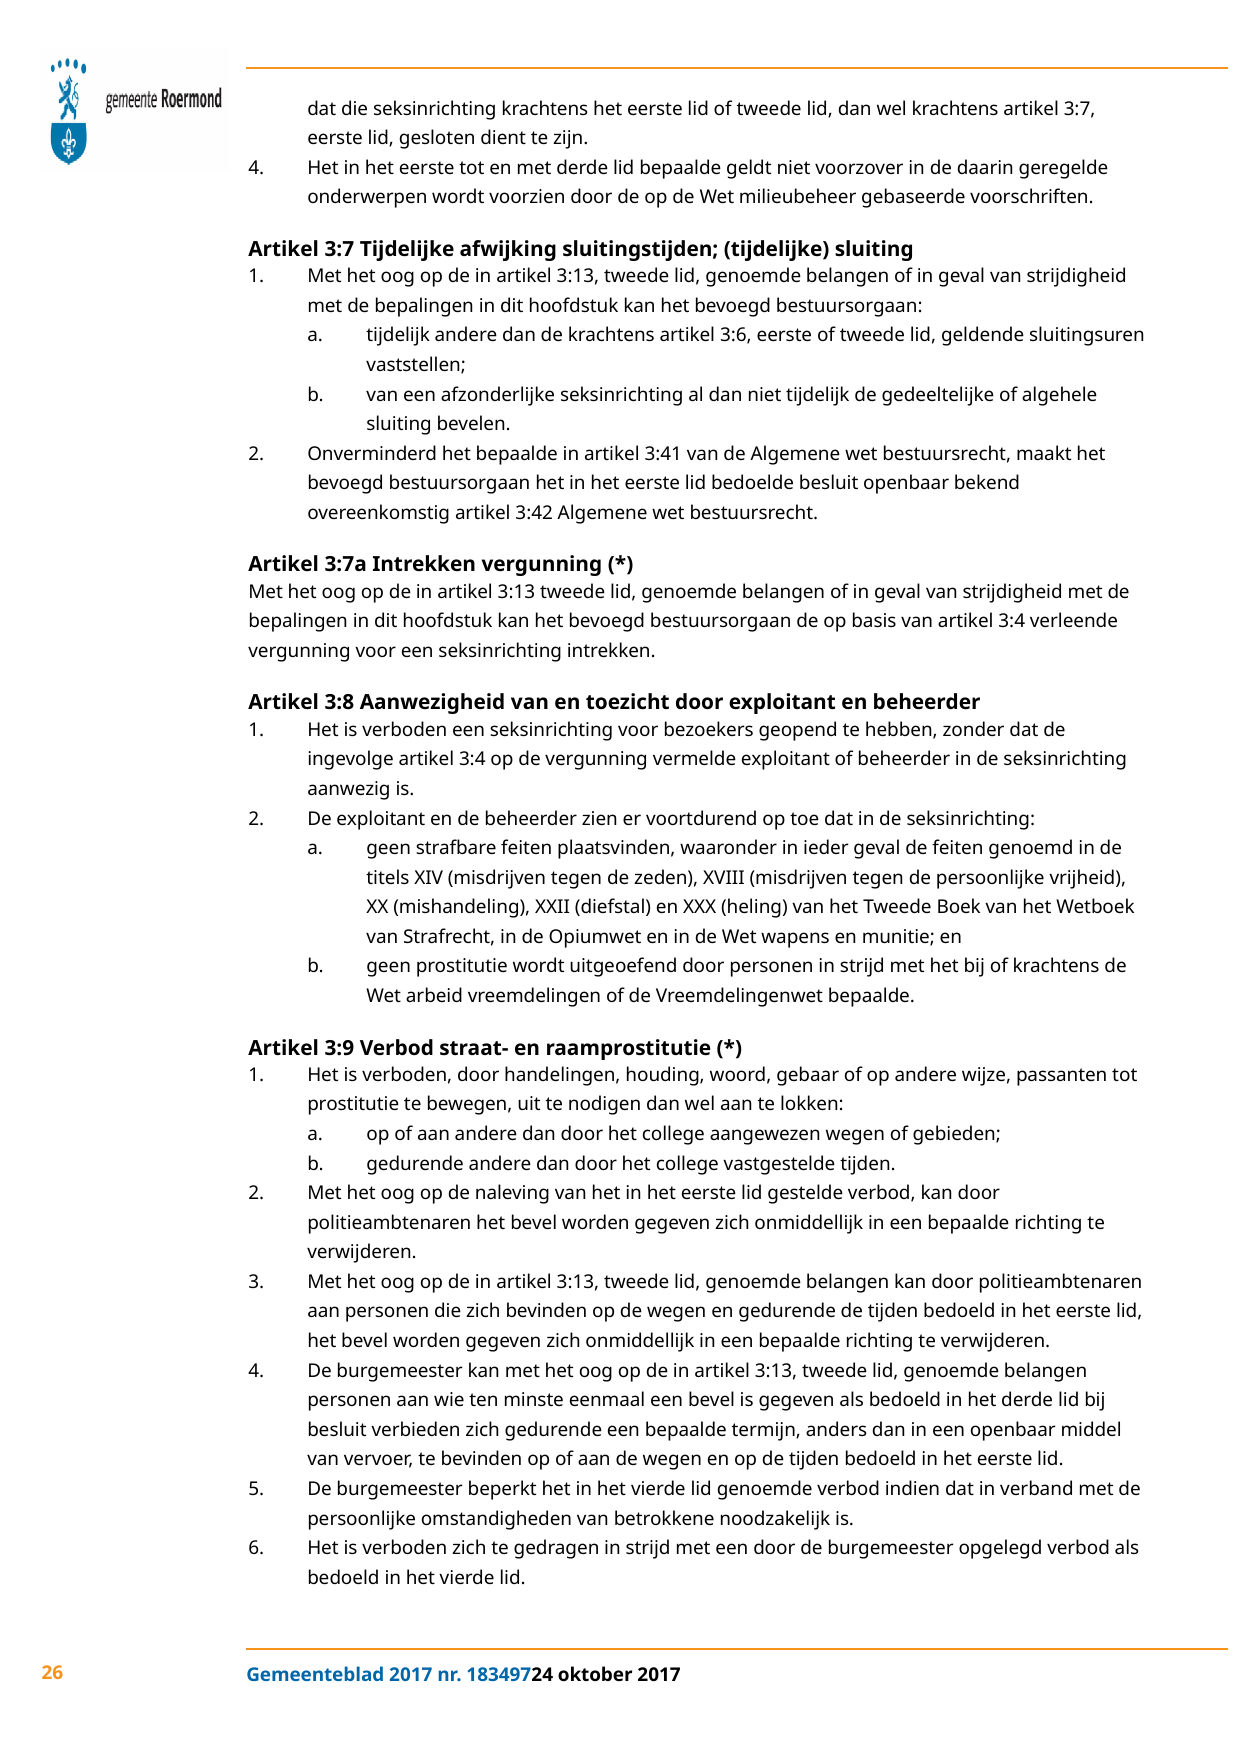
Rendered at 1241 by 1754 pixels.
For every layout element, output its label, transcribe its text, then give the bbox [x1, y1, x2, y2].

list tijdelijk andere dan de krachtens artikel 3:6, eerste of tweede lid, geldende sluitingsuren vaststellen; [307, 322, 1152, 377]
text Artikel 3:7 Tijdelijke afwijking sluitingstijden; (tijdelijke) sluiting [248, 234, 1152, 262]
list Met het oog op de in artikel 3:13, tweede lid, genoemde belangen of in geval van strijdigheid met de bepalingen in dit hoofdstuk kan het bevoegd bestuursorgaan: [248, 262, 1152, 318]
list gedurende andere dan door het college vastgestelde tijden. [307, 1150, 1152, 1176]
list Het is verboden zich te gedragen in strijd met een door de burgemeester opgelegd verbod als bedoeld in het vierde lid. [248, 1534, 1152, 1590]
list Het is verboden een seksinrichting voor bezoekers geopend te hebben, zonder dat de ingevolge artikel 3:4 op de vergunning vermelde exploitant of beheerder in de seksinrichting aanwezig is. [248, 716, 1152, 801]
list De burgemeester kan met het oog op de in artikel 3:13, tweede lid, genoemde belangen personen aan wie ten minste eenmaal een bevel is gegeven als bedoeld in het derde lid bij besluit verbieden zich gedurende een bepaalde termijn, anders dan in een openbaar middel van vervoer, te bevinden op of aan de wegen en op de tijden bedoeld in het eerste lid. [248, 1357, 1152, 1471]
list geen prostitutie wordt uitgeoefend door personen in strijd met het bij of krachtens de Wet arbeid vreemdelingen of de Vreemdelingenwet bepaalde. [307, 953, 1152, 1008]
list van een afzonderlijke seksinrichting al dan niet tijdelijk de gedeeltelijke of algehele sluiting bevelen. [307, 381, 1152, 436]
picture [41, 47, 231, 172]
list dat die seksinrichting krachtens het eerste lid of tweede lid, dan wel krachtens artikel 3:7, eerste lid, gesloten dient te zijn. [248, 95, 1152, 150]
text Artikel 3:9 Verbod straat- en raamprostitutie (*) [248, 1033, 1152, 1061]
list op of aan andere dan door het college aangewezen wegen of gebieden; [307, 1120, 1152, 1146]
list De burgemeester beperkt het in het vierde lid genoemde verbod indien dat in verband met de persoonlijke omstandigheden van betrokkene noodzakelijk is. [248, 1475, 1152, 1531]
list Met het oog op de in artikel 3:13, tweede lid, genoemde belangen kan door politieambtenaren aan personen die zich bevinden op de wegen en gedurende de tijden bedoeld in het eerste lid, het bevel worden gegeven zich onmiddellijk in een bepaalde richting te verwijderen. [248, 1268, 1152, 1353]
list De exploitant en de beheerder zien er voortdurend op toe dat in de seksinrichting: [248, 805, 1152, 830]
text Met het oog op de in artikel 3:13 tweede lid, genoemde belangen of in geval van strijdigheid met de bepalingen in dit hoofdstuk kan het bevoegd bestuursorgaan de op basis van artikel 3:4 verleende vergunning voor een seksinrichting intrekken. [248, 578, 1152, 663]
list Het in het eerste tot en met derde lid bepaalde geldt niet voorzover in de daarin geregelde onderwerpen wordt voorzien door de op de Wet milieubeheer gebaseerde voorschriften. [248, 154, 1152, 209]
list Onverminderd het bepaalde in artikel 3:41 van de Algemene wet bestuursrecht, maakt het bevoegd bestuursorgaan het in het eerste lid bedoelde besluit openbaar bekend overeenkomstig artikel 3:42 Algemene wet bestuursrecht. [248, 440, 1152, 525]
text Artikel 3:8 Aanwezigheid van en toezicht door exploitant en beheerder [248, 687, 1152, 716]
list Het is verboden, door handelingen, houding, woord, gebaar of op andere wijze, passanten tot prostitutie te bewegen, uit te nodigen dan wel aan te lokken: [248, 1061, 1152, 1116]
list geen strafbare feiten plaatsvinden, waaronder in ieder geval de feiten genoemd in de titels XIV (misdrijven tegen de zeden), XVIII (misdrijven tegen de persoonlijke vrijheid), XX (mishandeling), XXII (diefstal) en XXX (heling) van het Tweede Boek van het Wetboek van Strafrecht, in de Opiumwet en in de Wet wapens en munitie; en [307, 834, 1152, 949]
text Artikel 3:7a Intrekken vergunning (*) [248, 549, 1152, 578]
list Met het oog op de naleving van het in het eerste lid gestelde verbod, kan door politieambtenaren het bevel worden gegeven zich onmiddellijk in een bepaalde richting te verwijderen. [248, 1179, 1152, 1264]
